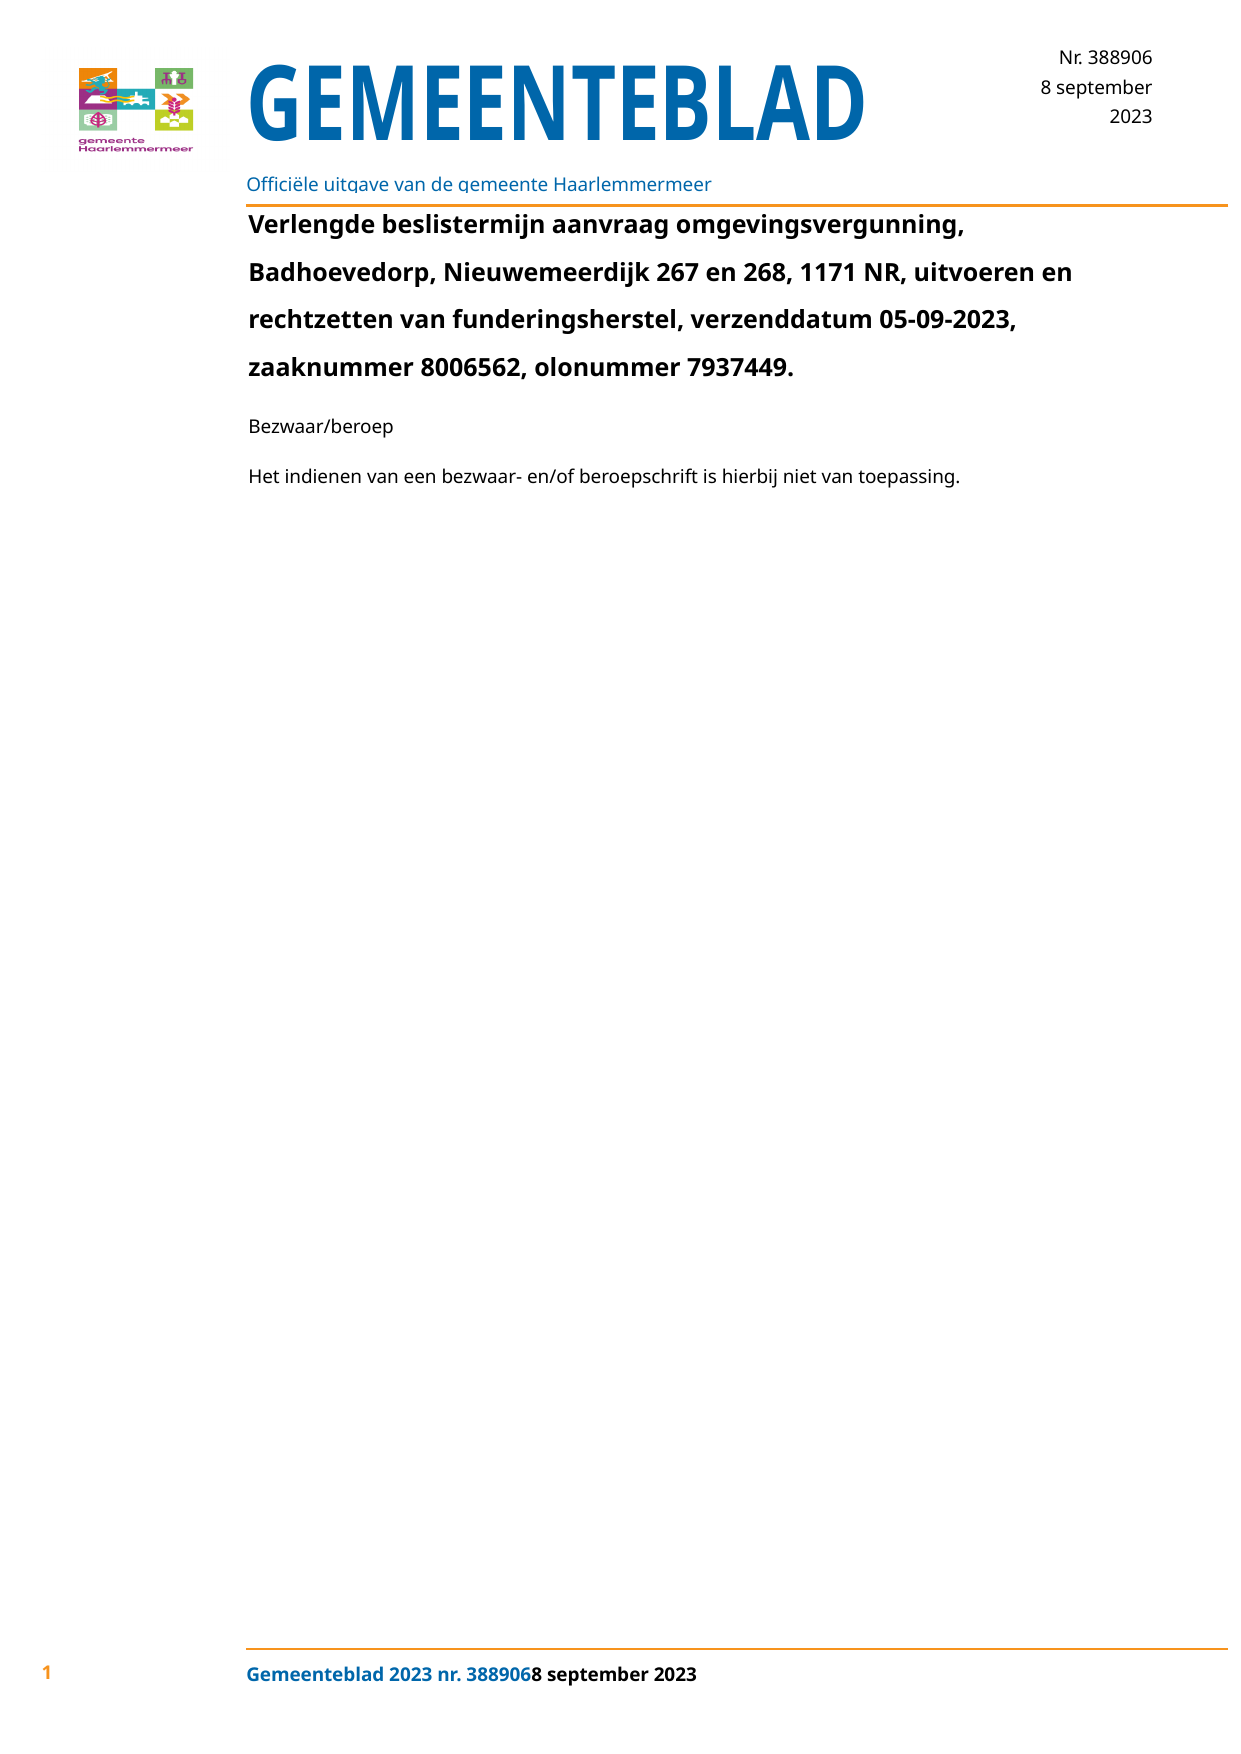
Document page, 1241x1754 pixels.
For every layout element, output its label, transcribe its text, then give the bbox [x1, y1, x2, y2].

picture [41, 47, 231, 172]
text Verlengde beslistermijn aanvraag omgevingsvergunning, Badhoevedorp, Nieuwemeerdijk 267 en 268, 1171 NR, uitvoeren en rechtzetten van funderingsherstel, verzenddatum 05-09-2023, zaaknummer 8006562, olonummer 7937449. [248, 207, 1152, 384]
text Bezwaar/beroep [248, 413, 1152, 439]
text Het indienen van een bezwaar- en/of beroepschrift is hierbij niet van toepassing. [248, 463, 1152, 489]
